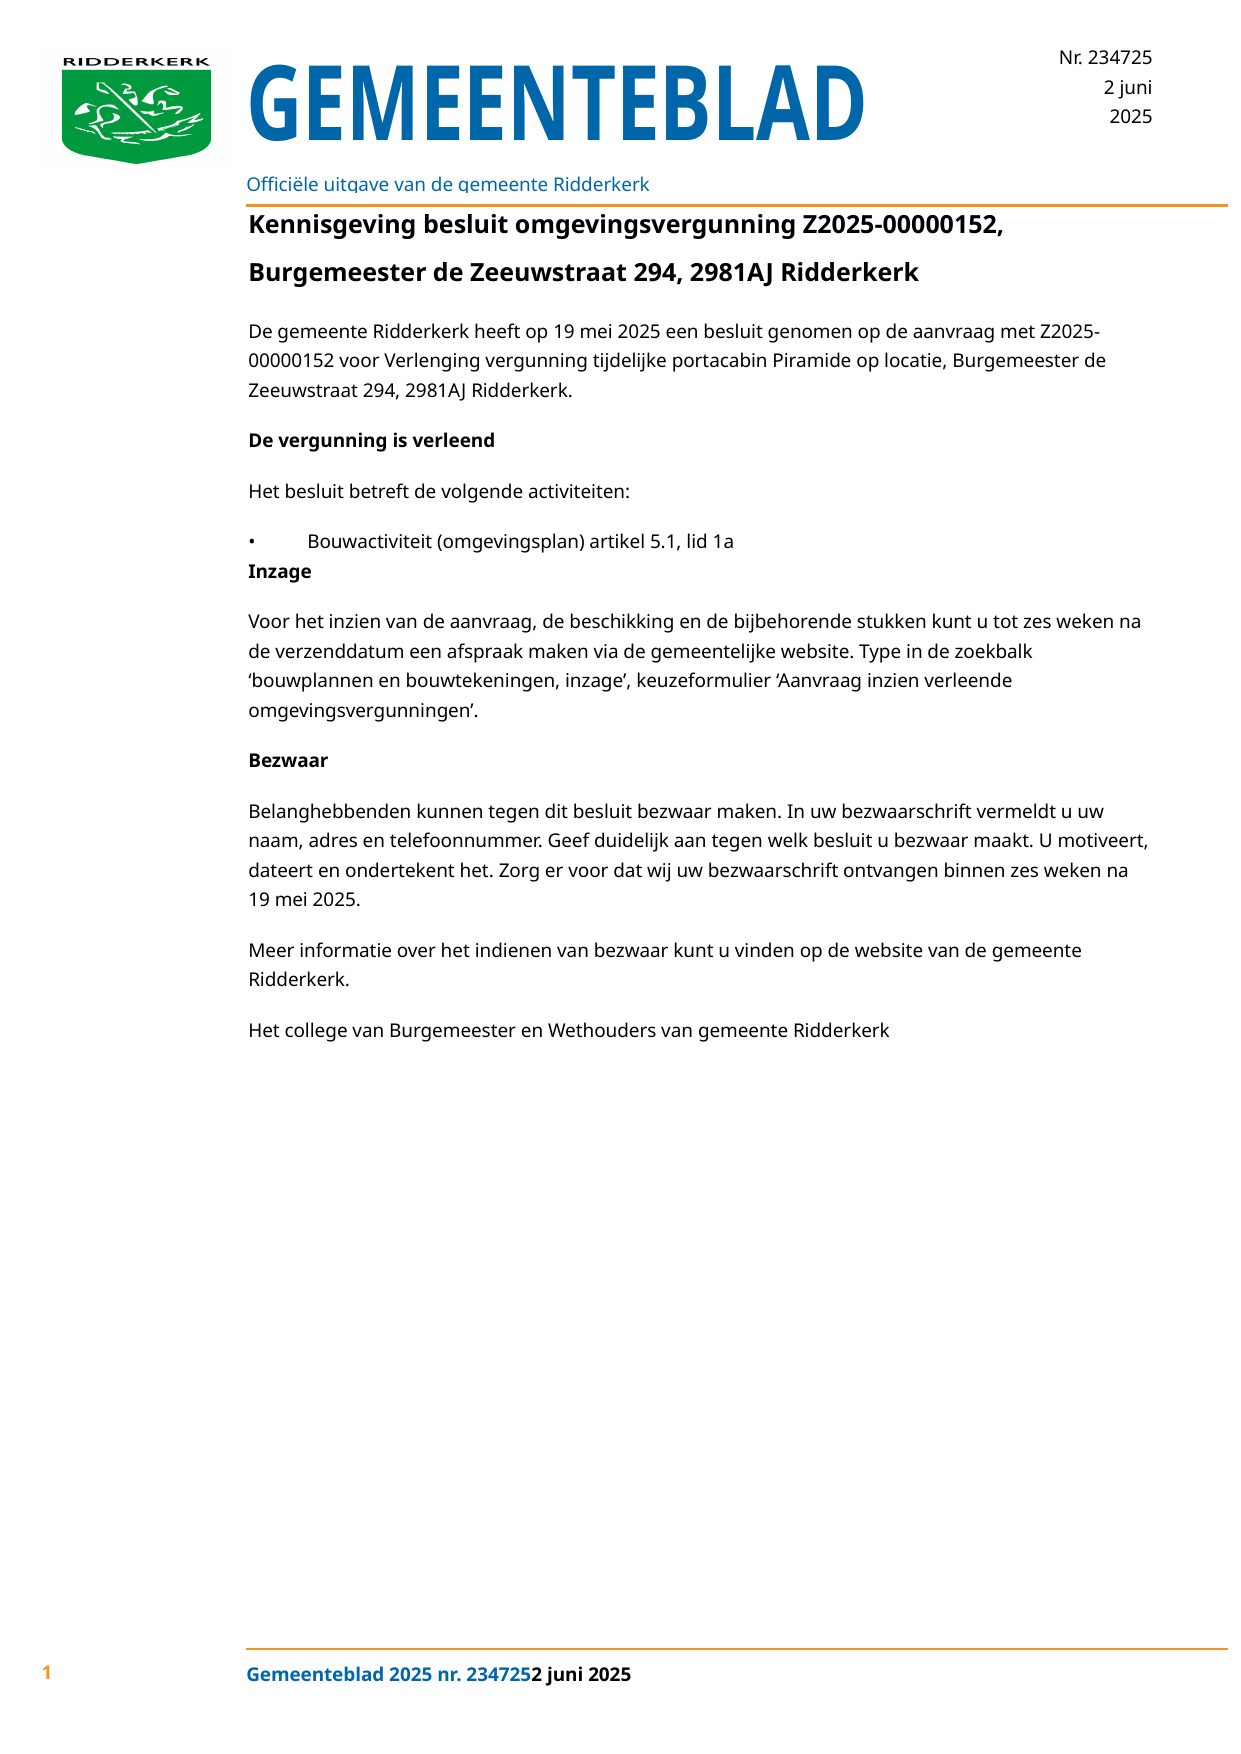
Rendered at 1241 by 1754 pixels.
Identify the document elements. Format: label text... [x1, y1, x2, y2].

text Meer informatie over het indienen van bezwaar kunt u vinden op de website van de gemeente Ridderkerk. [248, 937, 1152, 992]
text Het college van Burgemeester en Wethouders van gemeente Ridderkerk [248, 1017, 1152, 1043]
text Belanghebbenden kunnen tegen dit besluit bezwaar maken. In uw bezwaarschrift vermeldt u uw naam, adres en telefoonnummer. Geef duidelijk aan tegen welk besluit u bezwaar maakt. U motiveert, dateert en ondertekent het. Zorg er voor dat wij uw bezwaarschrift ontvangen binnen zes weken na 19 mei 2025. [248, 798, 1152, 912]
text De vergunning is verleend [248, 427, 1152, 453]
list Bouwactiviteit (omgevingsplan) artikel 5.1, lid 1a [248, 528, 1152, 554]
text Voor het inzien van de aanvraag, de beschikking en de bijbehorende stukken kunt u tot zes weken na de verzenddatum een afspraak maken via de gemeentelijke website. Type in de zoekbalk ‘bouwplannen en bouwtekeningen, inzage’, keuzeformulier ‘Aanvraag inzien verleende omgevingsvergunningen’. [248, 608, 1152, 723]
text Inzage [248, 558, 1152, 584]
text De gemeente Ridderkerk heeft op 19 mei 2025 een besluit genomen op de aanvraag met Z2025-00000152 voor Verlenging vergunning tijdelijke portacabin Piramide op locatie, Burgemeester de Zeeuwstraat 294, 2981AJ Ridderkerk. [248, 318, 1152, 403]
picture [41, 47, 231, 172]
text Bezwaar [248, 747, 1152, 773]
text Het besluit betreft de volgende activiteiten: [248, 478, 1152, 504]
text Kennisgeving besluit omgevingsvergunning Z2025-00000152, Burgemeester de Zeeuwstraat 294, 2981AJ Ridderkerk [248, 207, 1152, 288]
